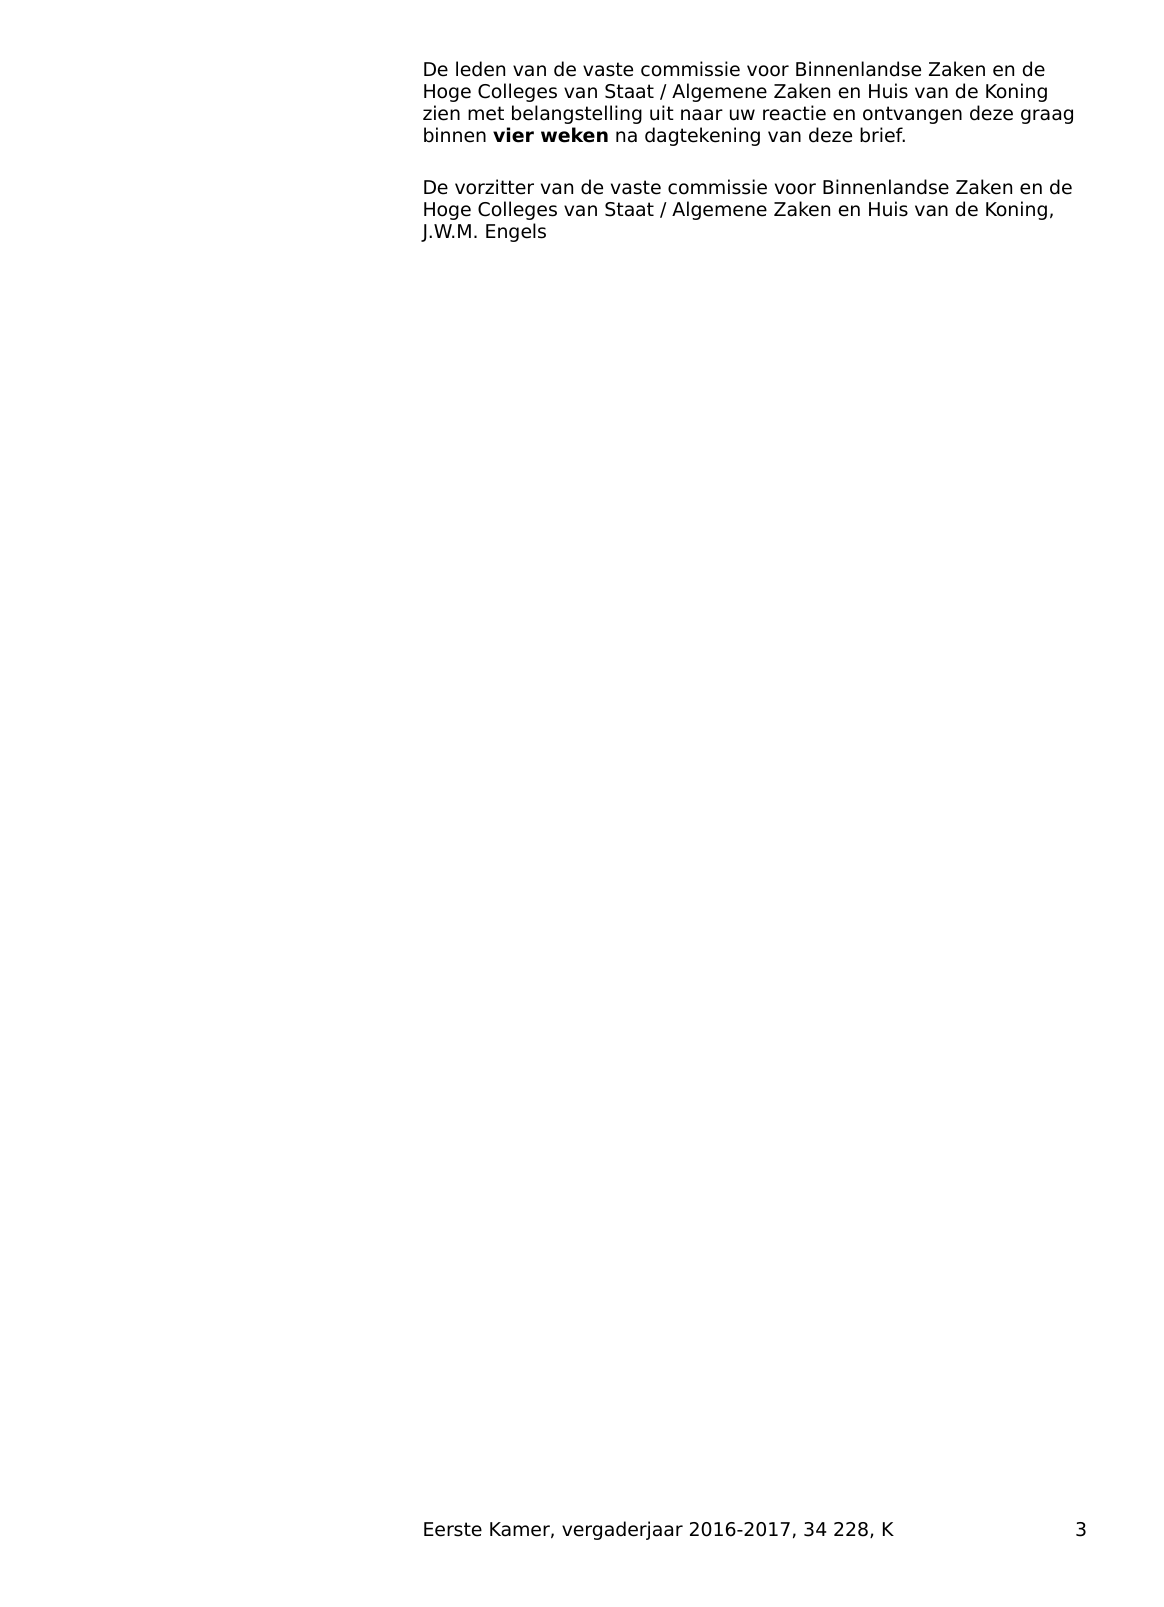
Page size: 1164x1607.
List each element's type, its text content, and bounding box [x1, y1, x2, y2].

text De vorzitter van de vaste commissie voor Binnenlandse Zaken en de Hoge Colleges van Staat / Algemene Zaken en Huis van de Koning, J.W.M. Engels [422, 177, 1087, 243]
text De leden van de vaste commissie voor Binnenlandse Zaken en de Hoge Colleges van Staat / Algemene Zaken en Huis van de Koning zien met belangstelling uit naar uw reactie en ontvangen deze graag binnen vier weken na dagtekening van deze brief. [422, 59, 1087, 147]
